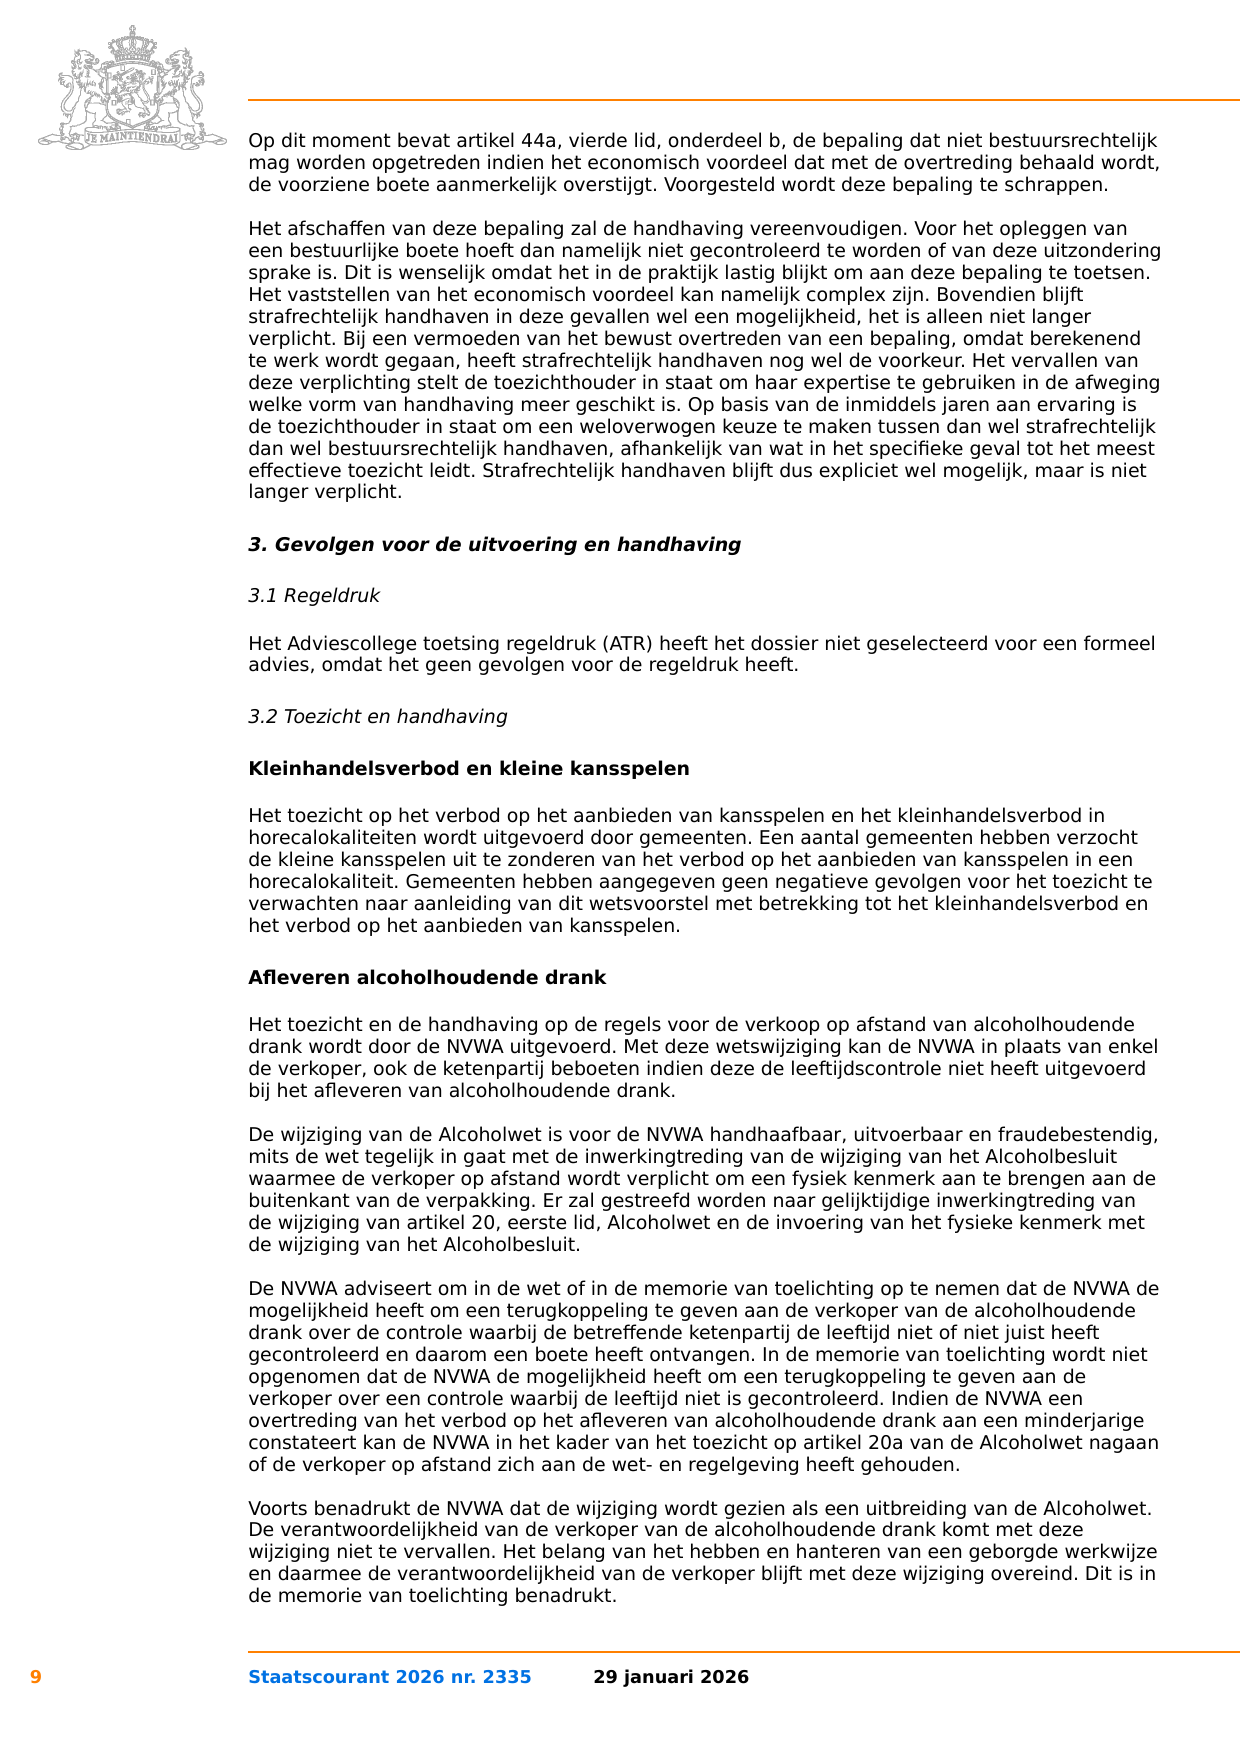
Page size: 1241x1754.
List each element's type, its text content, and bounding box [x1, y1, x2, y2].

subtitle 3. Gevolgen voor de uitvoering en handhaving [248, 533, 1163, 555]
text De NVWA adviseert om in de wet of in de memorie van toelichting op te nemen dat de NVWA de mogelijkheid heeft om een terugkoppeling te geven aan de verkoper van de alcoholhoudende drank over de controle waarbij de betreffende ketenpartij de leeftijd niet of niet juist heeft gecontroleerd en daarom een boete heeft ontvangen. In de memorie van toelichting wordt niet opgenomen dat de NVWA de mogelijkheid heeft om een terugkoppeling te geven aan de verkoper over een controle waarbij de leeftijd niet is gecontroleerd. Indien de NVWA een overtreding van het verbod op het afleveren van alcoholhoudende drank aan een minderjarige constateert kan de NVWA in het kader van het toezicht op artikel 20a van de Alcoholwet nagaan of de verkoper op afstand zich aan de wet- en regelgeving heeft gehouden. [248, 1278, 1163, 1476]
subtitle 3.1 Regeldruk [248, 585, 1163, 607]
text Voorts benadrukt de NVWA dat de wijziging wordt gezien als een uitbreiding van de Alcoholwet. De verantwoordelijkheid van de verkoper van de alcoholhoudende drank komt met deze wijziging niet te vervallen. Het belang van het hebben en hanteren van een geborgde werkwijze en daarmee de verantwoordelijkheid van de verkoper blijft met deze wijziging overeind. Dit is in de memorie van toelichting benadrukt. [248, 1497, 1163, 1607]
text Op dit moment bevat artikel 44a, vierde lid, onderdeel b, de bepaling dat niet bestuursrechtelijk mag worden opgetreden indien het economisch voordeel dat met de overtreding behaald wordt, de voorziene boete aanmerkelijk overstijgt. Voorgesteld wordt deze bepaling te schrappen. [248, 130, 1163, 196]
text De wijziging van de Alcoholwet is voor de NVWA handhaafbaar, uitvoerbaar en fraudebestendig, mits de wet tegelijk in gaat met de inwerkingtreding van de wijziging van het Alcoholbesluit waarmee de verkoper op afstand wordt verplicht om een fysiek kenmerk aan te brengen aan de buitenkant van de verpakking. Er zal gestreefd worden naar gelijktijdige inwerkingtreding van de wijziging van artikel 20, eerste lid, Alcoholwet en de invoering van het fysieke kenmerk met de wijziging van het Alcoholbesluit. [248, 1124, 1163, 1256]
text Het toezicht op het verbod op het aanbieden van kansspelen en het kleinhandelsverbod in horecalokaliteiten wordt uitgevoerd door gemeenten. Een aantal gemeenten hebben verzocht de kleine kansspelen uit te zonderen van het verbod op het aanbieden van kansspelen in een horecalokaliteit. Gemeenten hebben aangegeven geen negatieve gevolgen voor het toezicht te verwachten naar aanleiding van dit wetsvoorstel met betrekking tot het kleinhandelsverbod en het verbod op het aanbieden van kansspelen. [248, 805, 1163, 937]
picture [38, 25, 227, 150]
text Het toezicht en de handhaving op de regels voor de verkoop op afstand van alcoholhoudende drank wordt door de NVWA uitgevoerd. Met deze wetswijziging kan de NVWA in plaats van enkel de verkoper, ook de ketenpartij beboeten indien deze de leeftijdscontrole niet heeft uitgevoerd bij het afleveren van alcoholhoudende drank. [248, 1014, 1163, 1102]
subtitle Kleinhandelsverbod en kleine kansspelen [248, 758, 1163, 780]
text Het Adviescollege toetsing regeldruk (ATR) heeft het dossier niet geselecteerd voor een formeel advies, omdat het geen gevolgen voor de regeldruk heeft. [248, 632, 1163, 676]
text Het afschaffen van deze bepaling zal de handhaving vereenvoudigen. Voor het opleggen van een bestuurlijke boete hoeft dan namelijk niet gecontroleerd te worden of van deze uitzondering sprake is. Dit is wenselijk omdat het in de praktijk lastig blijkt om aan deze bepaling te toetsen. Het vaststellen van het economisch voordeel kan namelijk complex zijn. Bovendien blijft strafrechtelijk handhaven in deze gevallen wel een mogelijkheid, het is alleen niet langer verplicht. Bij een vermoeden van het bewust overtreden van een bepaling, omdat berekenend te werk wordt gegaan, heeft strafrechtelijk handhaven nog wel de voorkeur. Het vervallen van deze verplichting stelt de toezichthouder in staat om haar expertise te gebruiken in de afweging welke vorm van handhaving meer geschikt is. Op basis van de inmiddels jaren aan ervaring is de toezichthouder in staat om een weloverwogen keuze te maken tussen dan wel strafrechtelijk dan wel bestuursrechtelijk handhaven, afhankelijk van wat in het specifieke geval tot het meest effectieve toezicht leidt. Strafrechtelijk handhaven blijft dus expliciet wel mogelijk, maar is niet langer verplicht. [248, 218, 1163, 503]
subtitle 3.2 Toezicht en handhaving [248, 706, 1163, 728]
subtitle Afleveren alcoholhoudende drank [248, 967, 1163, 989]
